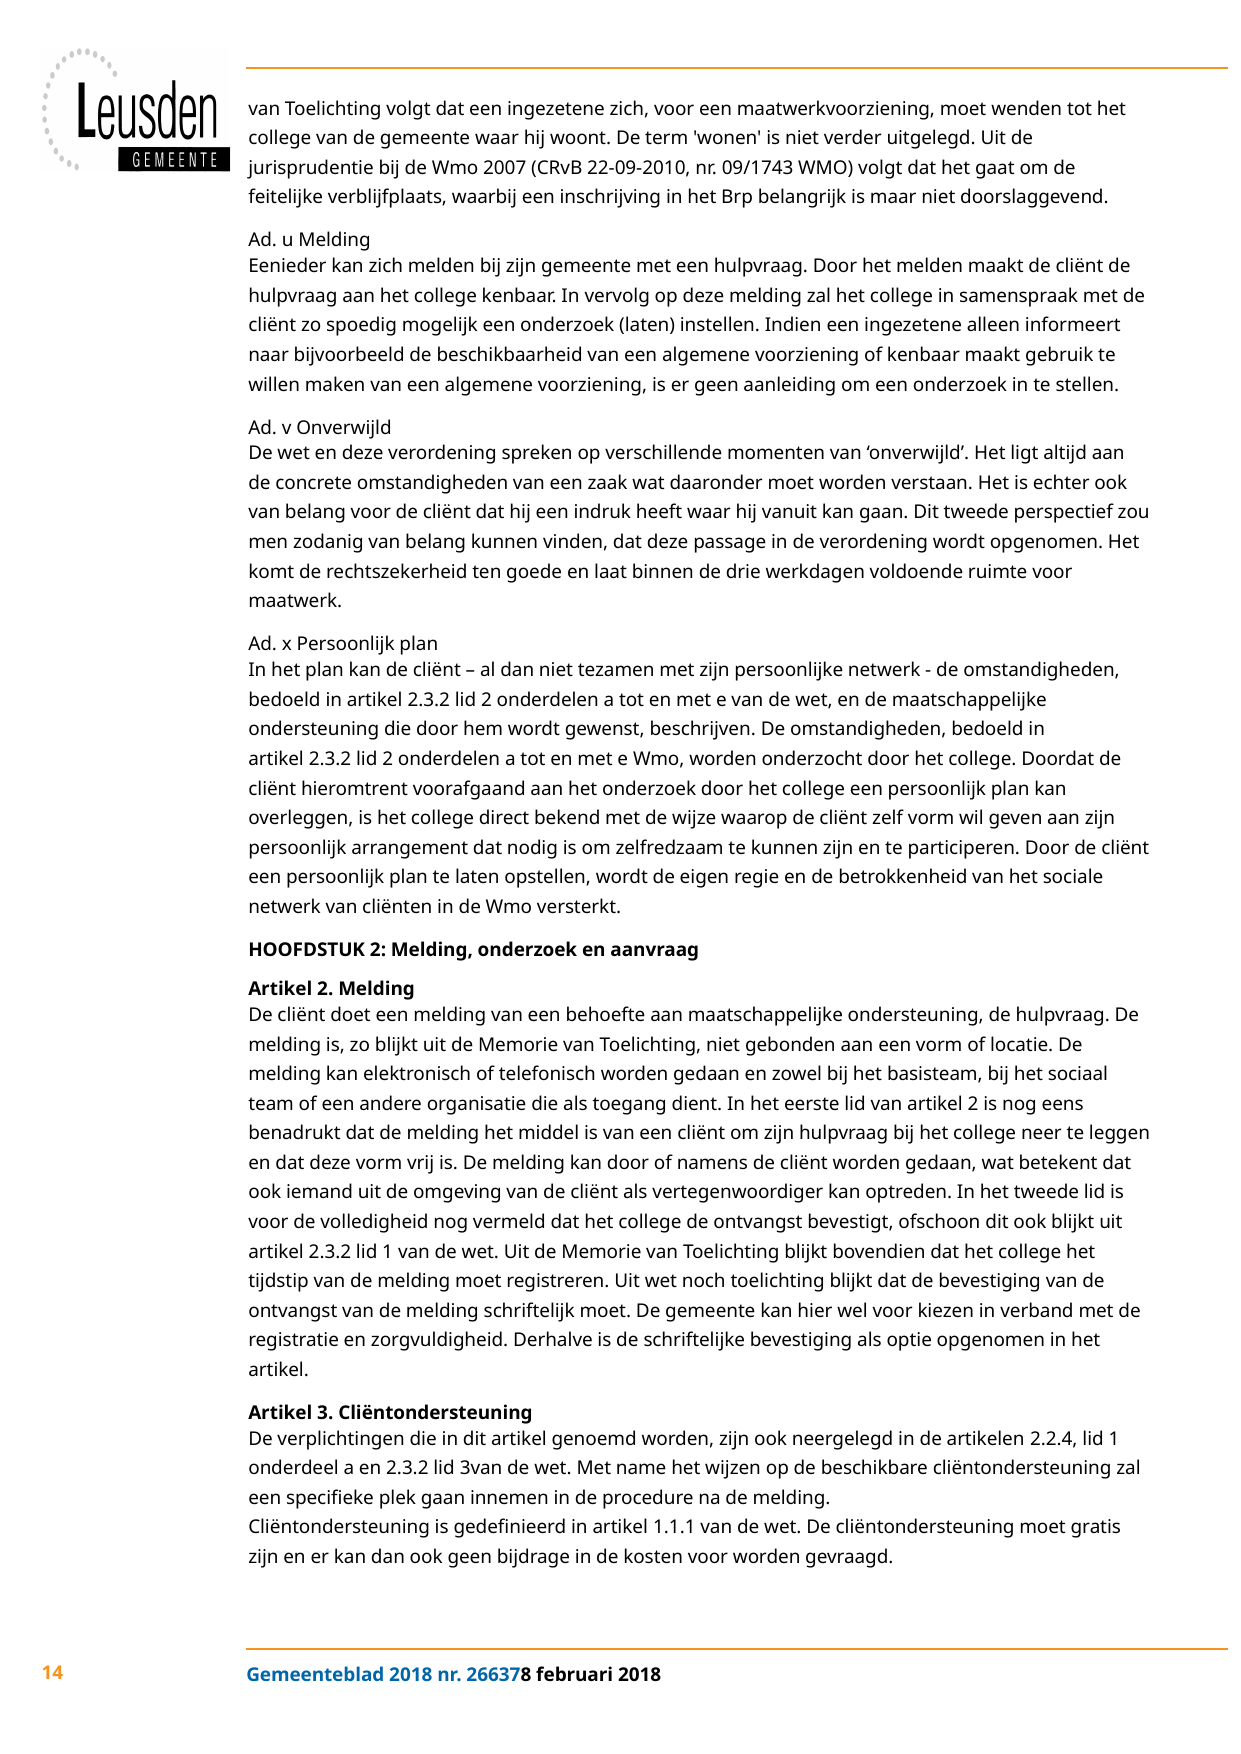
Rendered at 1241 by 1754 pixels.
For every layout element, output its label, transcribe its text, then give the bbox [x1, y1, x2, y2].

text De wet en deze verordening spreken op verschillende momenten van ‘onverwijld’. Het ligt altijd aan de concrete omstandigheden van een zaak wat daaronder moet worden verstaan. Het is echter ook van belang voor de cliënt dat hij een indruk heeft waar hij vanuit kan gaan. Dit tweede perspectief zou men zodanig van belang kunnen vinden, dat deze passage in de verordening wordt opgenomen. Het komt de rechtszekerheid ten goede en laat binnen de drie werkdagen voldoende ruimte voor maatwerk. [248, 439, 1152, 613]
text De verplichtingen die in dit artikel genoemd worden, zijn ook neergelegd in de artikelen 2.2.4, lid 1 onderdeel a en 2.3.2 lid 3van de wet. Met name het wijzen op de beschikbare cliëntondersteuning zal een specifieke plek gaan innemen in de procedure na de melding. [248, 1425, 1152, 1510]
text Artikel 3. Cliëntondersteuning [248, 1399, 1152, 1425]
text Eenieder kan zich melden bij zijn gemeente met een hulpvraag. Door het melden maakt de cliënt de hulpvraag aan het college kenbaar. In vervolg op deze melding zal het college in samenspraak met de cliënt zo spoedig mogelijk een onderzoek (laten) instellen. Indien een ingezetene alleen informeert naar bijvoorbeeld de beschikbaarheid van een algemene voorziening of kenbaar maakt gebruik te willen maken van een algemene voorziening, is er geen aanleiding om een onderzoek in te stellen. [248, 252, 1152, 396]
text HOOFDSTUK 2: Melding, onderzoek en aanvraag [248, 936, 1152, 962]
text In het plan kan de cliënt – al dan niet tezamen met zijn persoonlijke netwerk ‐ de omstandigheden, bedoeld in artikel 2.3.2 lid 2 onderdelen a tot en met e van de wet, en de maatschappelijke ondersteuning die door hem wordt gewenst, beschrijven. De omstandigheden, bedoeld in artikel 2.3.2 lid 2 onderdelen a tot en met e Wmo, worden onderzocht door het college. Doordat de cliënt hieromtrent voorafgaand aan het onderzoek door het college een persoonlijk plan kan overleggen, is het college direct bekend met de wijze waarop de cliënt zelf vorm wil geven aan zijn persoonlijk arrangement dat nodig is om zelfredzaam te kunnen zijn en te participeren. Door de cliënt een persoonlijk plan te laten opstellen, wordt de eigen regie en de betrokkenheid van het sociale netwerk van cliënten in de Wmo versterkt. [248, 656, 1152, 919]
text Ad. v Onverwijld [248, 414, 1152, 439]
text Artikel 2. Melding [248, 975, 1152, 1001]
text De cliënt doet een melding van een behoefte aan maatschappelijke ondersteuning, de hulpvraag. De melding is, zo blijkt uit de Memorie van Toelichting, niet gebonden aan een vorm of locatie. De melding kan elektronisch of telefonisch worden gedaan en zowel bij het basisteam, bij het sociaal team of een andere organisatie die als toegang dient. In het eerste lid van artikel 2 is nog eens benadrukt dat de melding het middel is van een cliënt om zijn hulpvraag bij het college neer te leggen en dat deze vorm vrij is. De melding kan door of namens de cliënt worden gedaan, wat betekent dat ook iemand uit de omgeving van de cliënt als vertegenwoordiger kan optreden. In het tweede lid is voor de volledigheid nog vermeld dat het college de ontvangst bevestigt, ofschoon dit ook blijkt uit artikel 2.3.2 lid 1 van de wet. Uit de Memorie van Toelichting blijkt bovendien dat het college het tijdstip van de melding moet registreren. Uit wet noch toelichting blijkt dat de bevestiging van de ontvangst van de melding schriftelijk moet. De gemeente kan hier wel voor kiezen in verband met de registratie en zorgvuldigheid. Derhalve is de schriftelijke bevestiging als optie opgenomen in het artikel. [248, 1001, 1152, 1382]
text Cliëntondersteuning is gedefinieerd in artikel 1.1.1 van de wet. De cliëntondersteuning moet gratis zijn en er kan dan ook geen bijdrage in de kosten voor worden gevraagd. [248, 1514, 1152, 1569]
picture [41, 47, 231, 172]
text Ad. x Persoonlijk plan [248, 631, 1152, 656]
text Ad. u Melding [248, 227, 1152, 252]
text van Toelichting volgt dat een ingezetene zich, voor een maatwerkvoorziening, moet wenden tot het college van de gemeente waar hij woont. De term 'wonen' is niet verder uitgelegd. Uit de jurisprudentie bij de Wmo 2007 (CRvB 22‐09‐2010, nr. 09/1743 WMO) volgt dat het gaat om de feitelijke verblijfplaats, waarbij een inschrijving in het Brp belangrijk is maar niet doorslaggevend. [248, 95, 1152, 209]
